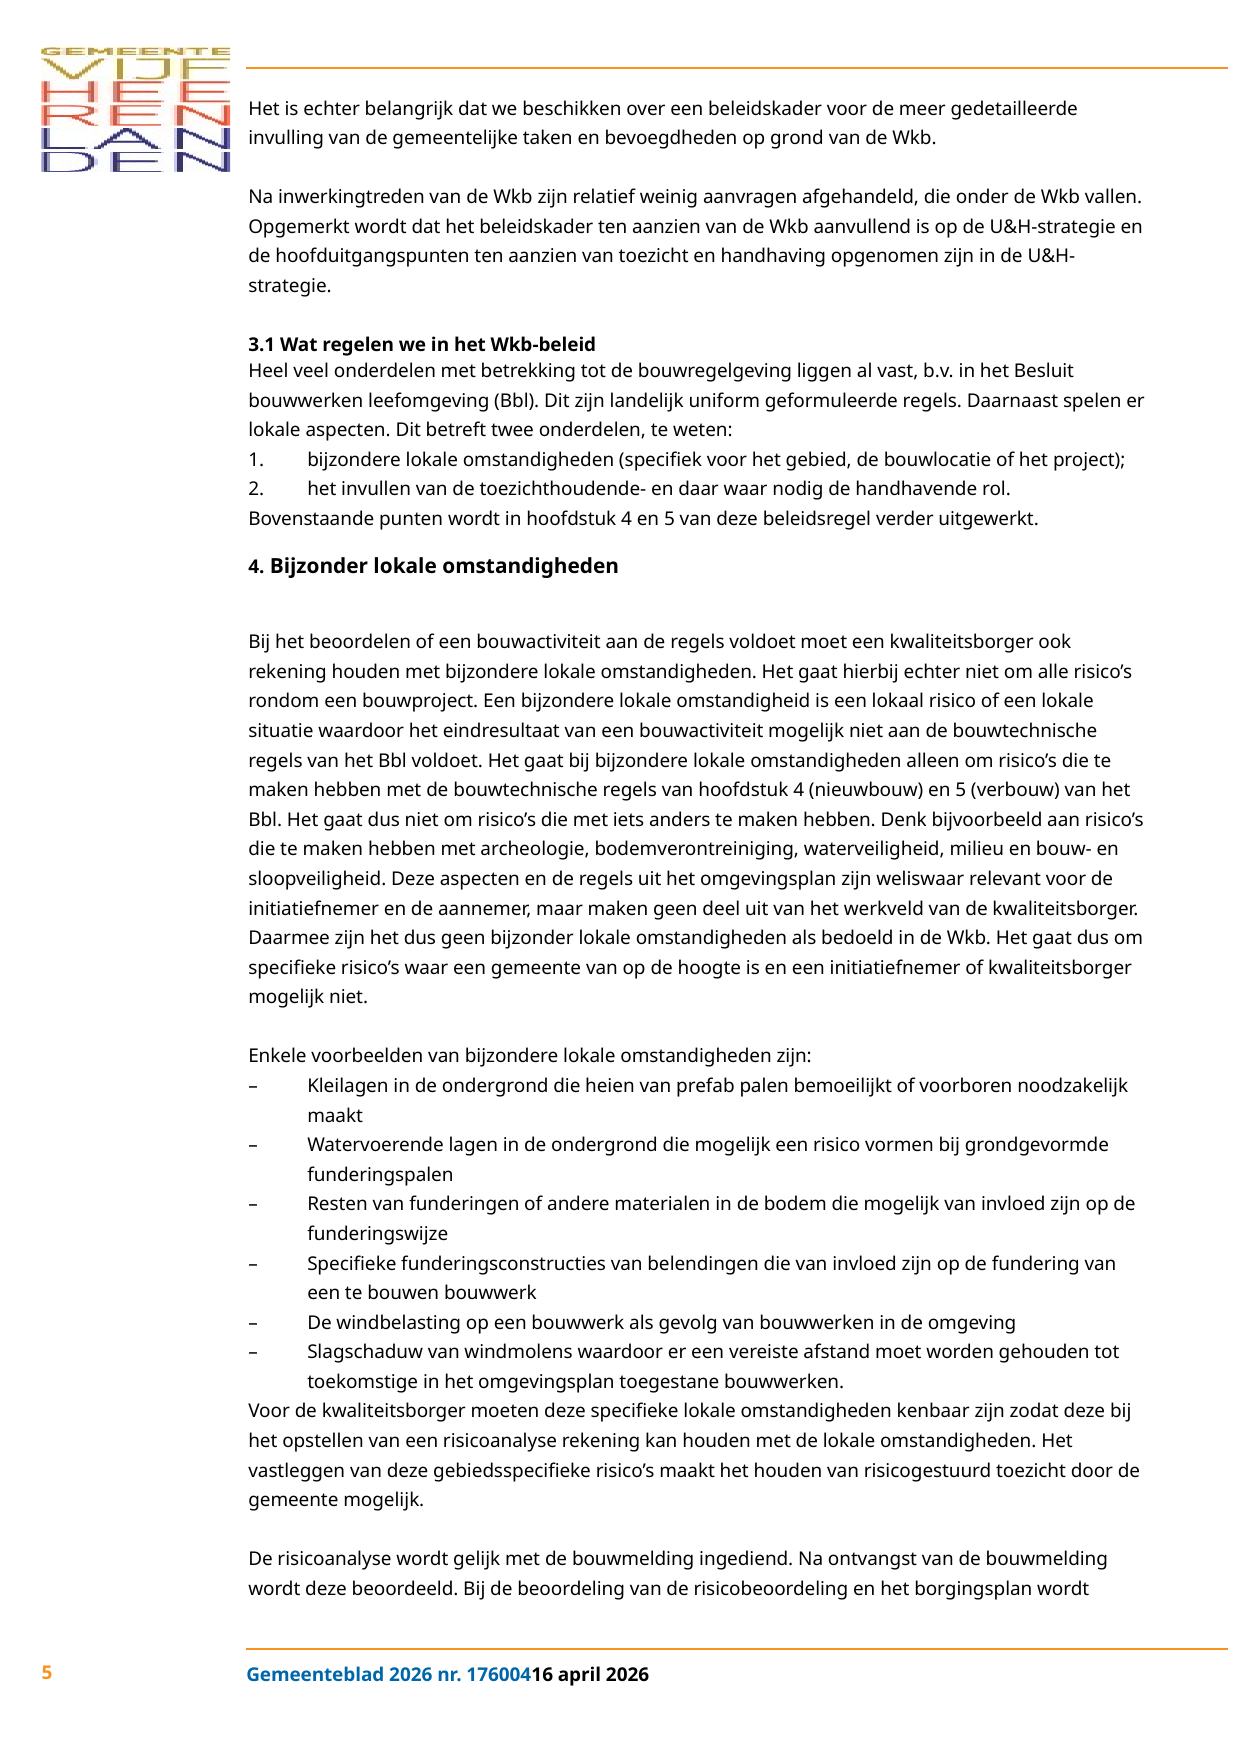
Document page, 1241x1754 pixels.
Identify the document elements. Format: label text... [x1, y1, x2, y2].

text De risicoanalyse wordt gelijk met de bouwmelding ingediend. Na ontvangst van de bouwmelding wordt deze beoordeeld. Bij de beoordeling van de risicobeoordeling en het borgingsplan wordt [248, 1546, 1152, 1601]
picture [41, 47, 231, 172]
list Kleilagen in de ondergrond die heien van prefab palen bemoeilijkt of voorboren noodzakelijk maakt [248, 1072, 1152, 1127]
text Het is echter belangrijk dat we beschikken over een beleidskader voor de meer gedetailleerde invulling van de gemeentelijke taken en bevoegdheden op grond van de Wkb. [248, 95, 1152, 150]
text Enkele voorbeelden van bijzondere lokale omstandigheden zijn: [248, 1043, 1152, 1068]
text Voor de kwaliteitsborger moeten deze specifieke lokale omstandigheden kenbaar zijn zodat deze bij het opstellen van een risicoanalyse rekening kan houden met de lokale omstandigheden. Het vastleggen van deze gebiedsspecifieke risico’s maakt het houden van risicogestuurd toezicht door de gemeente mogelijk. [248, 1398, 1152, 1512]
text 3.1 Wat regelen we in het Wkb-beleid [248, 331, 1152, 357]
list het invullen van de toezichthoudende- en daar waar nodig de handhavende rol. [248, 476, 1152, 501]
list Slagschaduw van windmolens waardoor er een vereiste afstand moet worden gehouden tot toekomstige in het omgevingsplan toegestane bouwwerken. [248, 1338, 1152, 1394]
text Na inwerkingtreden van de Wkb zijn relatief weinig aanvragen afgehandeld, die onder de Wkb vallen. Opgemerkt wordt dat het beleidskader ten aanzien van de Wkb aanvullend is op de U&H-strategie en de hoofduitgangspunten ten aanzien van toezicht en handhaving opgenomen zijn in de U&H-strategie. [248, 183, 1152, 298]
text Bij het beoordelen of een bouwactiviteit aan de regels voldoet moet een kwaliteitsborger ook rekening houden met bijzondere lokale omstandigheden. Het gaat hierbij echter niet om alle risico’s rondom een bouwproject. Een bijzondere lokale omstandigheid is een lokaal risico of een lokale situatie waardoor het eindresultaat van een bouwactiviteit mogelijk niet aan de bouwtechnische regels van het Bbl voldoet. Het gaat bij bijzondere lokale omstandigheden alleen om risico’s die te maken hebben met de bouwtechnische regels van hoofdstuk 4 (nieuwbouw) en 5 (verbouw) van het Bbl. Het gaat dus niet om risico’s die met iets anders te maken hebben. Denk bijvoorbeeld aan risico’s die te maken hebben met archeologie, bodemverontreiniging, waterveiligheid, milieu en bouw- en sloopveiligheid. Deze aspecten en de regels uit het omgevingsplan zijn weliswaar relevant voor de initiatiefnemer en de aannemer, maar maken geen deel uit van het werkveld van de kwaliteitsborger. Daarmee zijn het dus geen bijzonder lokale omstandigheden als bedoeld in de Wkb. Het gaat dus om specifieke risico’s waar een gemeente van op de hoogte is en een initiatiefnemer of kwaliteitsborger mogelijk niet. [248, 628, 1152, 1009]
list Resten van funderingen of andere materialen in de bodem die mogelijk van invloed zijn op de funderingswijze [248, 1191, 1152, 1246]
list bijzondere lokale omstandigheden (specifiek voor het gebied, de bouwlocatie of het project); [248, 446, 1152, 472]
text Heel veel onderdelen met betrekking tot de bouwregelgeving liggen al vast, b.v. in het Besluit bouwwerken leefomgeving (Bbl). Dit zijn landelijk uniform geformuleerde regels. Daarnaast spelen er lokale aspecten. Dit betreft twee onderdelen, te weten: [248, 357, 1152, 442]
list De windbelasting op een bouwwerk als gevolg van bouwwerken in de omgeving [248, 1309, 1152, 1334]
text 4. Bijzonder lokale omstandigheden [248, 551, 1152, 579]
list Specifieke funderingsconstructies van belendingen die van invloed zijn op de fundering van een te bouwen bouwwerk [248, 1250, 1152, 1305]
text Bovenstaande punten wordt in hoofdstuk 4 en 5 van deze beleidsregel verder uitgewerkt. [248, 505, 1152, 531]
list Watervoerende lagen in de ondergrond die mogelijk een risico vormen bij grondgevormde funderingspalen [248, 1131, 1152, 1187]
